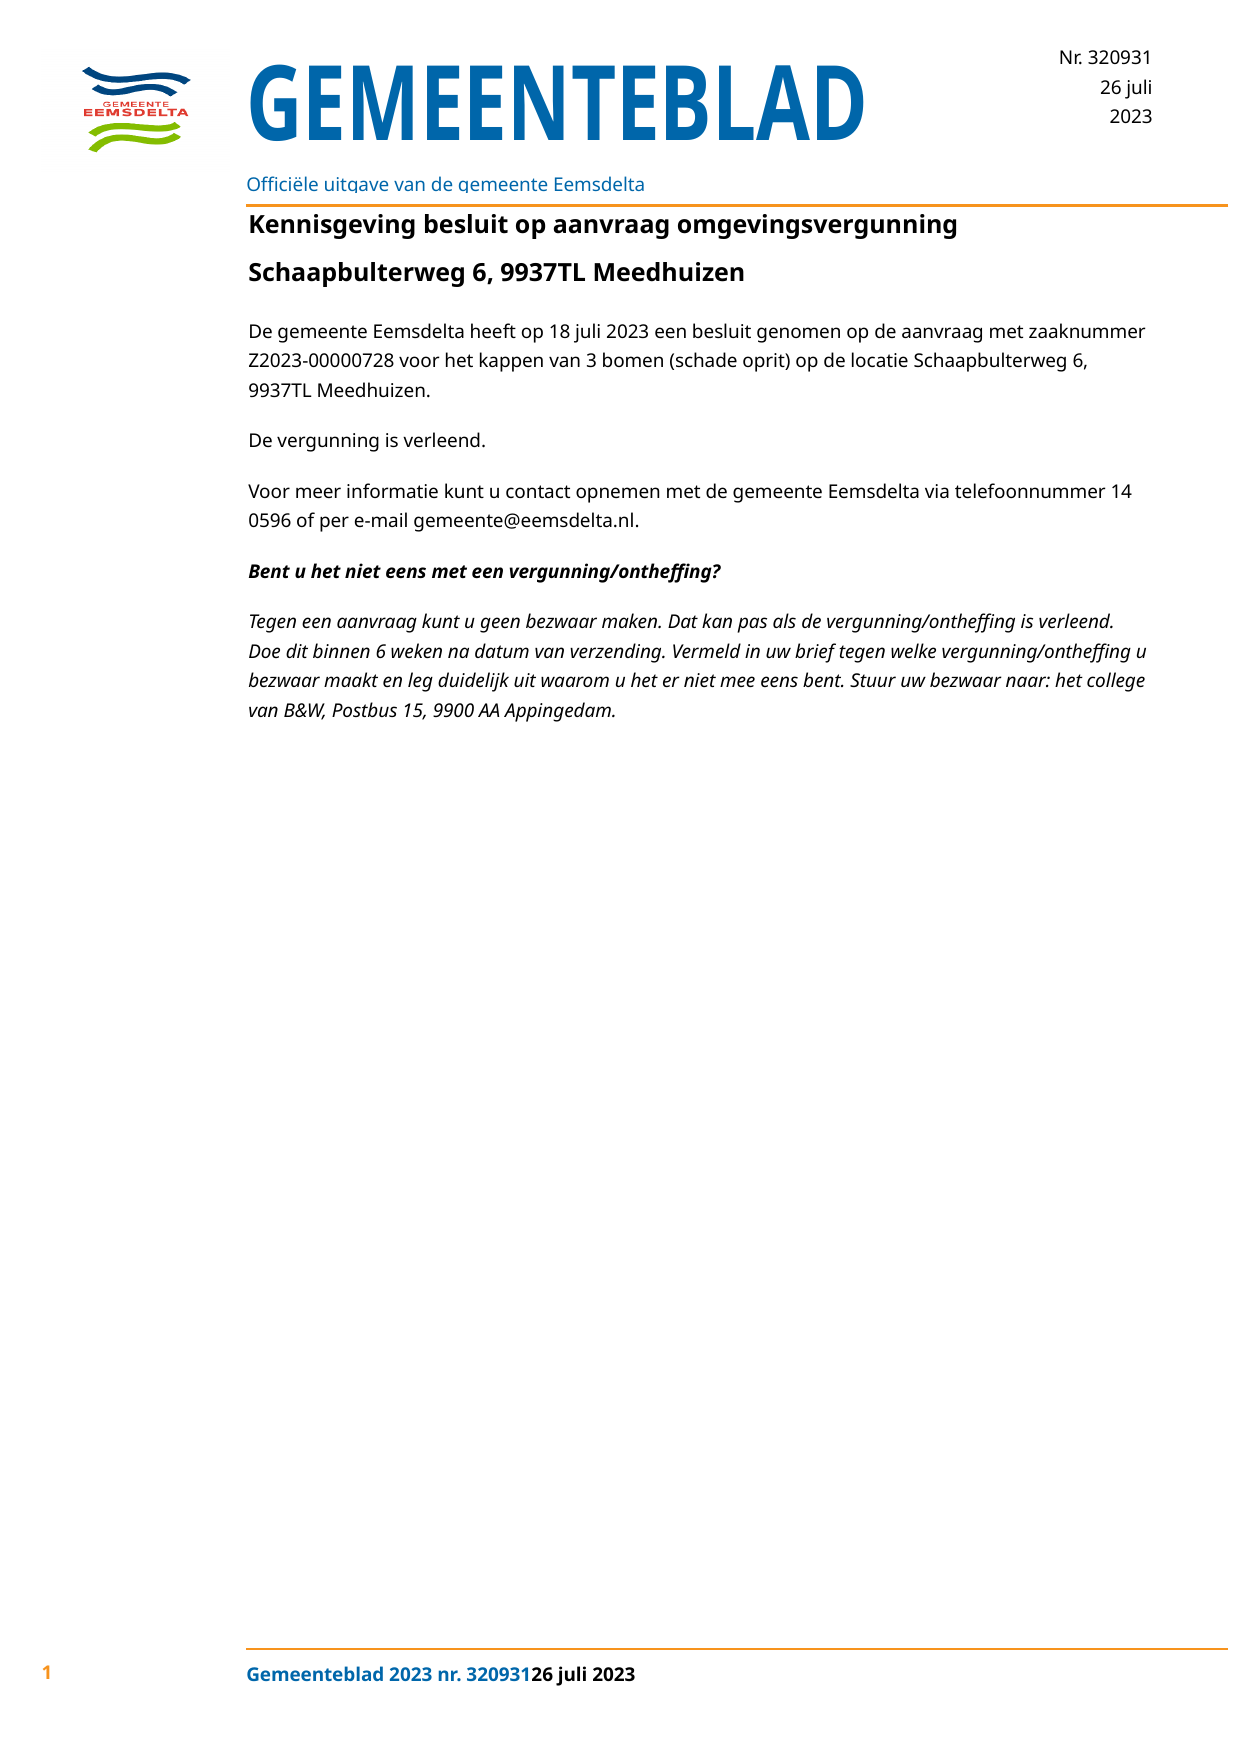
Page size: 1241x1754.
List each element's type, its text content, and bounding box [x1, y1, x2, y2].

text Kennisgeving besluit op aanvraag omgevingsvergunning Schaapbulterweg 6, 9937TL Meedhuizen [248, 207, 1152, 288]
text De vergunning is verleend. [248, 427, 1152, 453]
picture [41, 47, 231, 172]
text Bent u het niet eens met een vergunning/ontheffing? [248, 558, 1152, 584]
text Tegen een aanvraag kunt u geen bezwaar maken. Dat kan pas als de vergunning/ontheffing is verleend. Doe dit binnen 6 weken na datum van verzending. Vermeld in uw brief tegen welke vergunning/ontheffing u bezwaar maakt en leg duidelijk uit waarom u het er niet mee eens bent. Stuur uw bezwaar naar: het college van B&W, Postbus 15, 9900 AA Appingedam. [248, 608, 1152, 723]
text Voor meer informatie kunt u contact opnemen met de gemeente Eemsdelta via telefoonnummer 14 0596 of per e-mail gemeente@eemsdelta.nl. [248, 478, 1152, 533]
text De gemeente Eemsdelta heeft op 18 juli 2023 een besluit genomen op de aanvraag met zaaknummer Z2023-00000728 voor het kappen van 3 bomen (schade oprit) op de locatie Schaapbulterweg 6, 9937TL Meedhuizen. [248, 318, 1152, 403]
